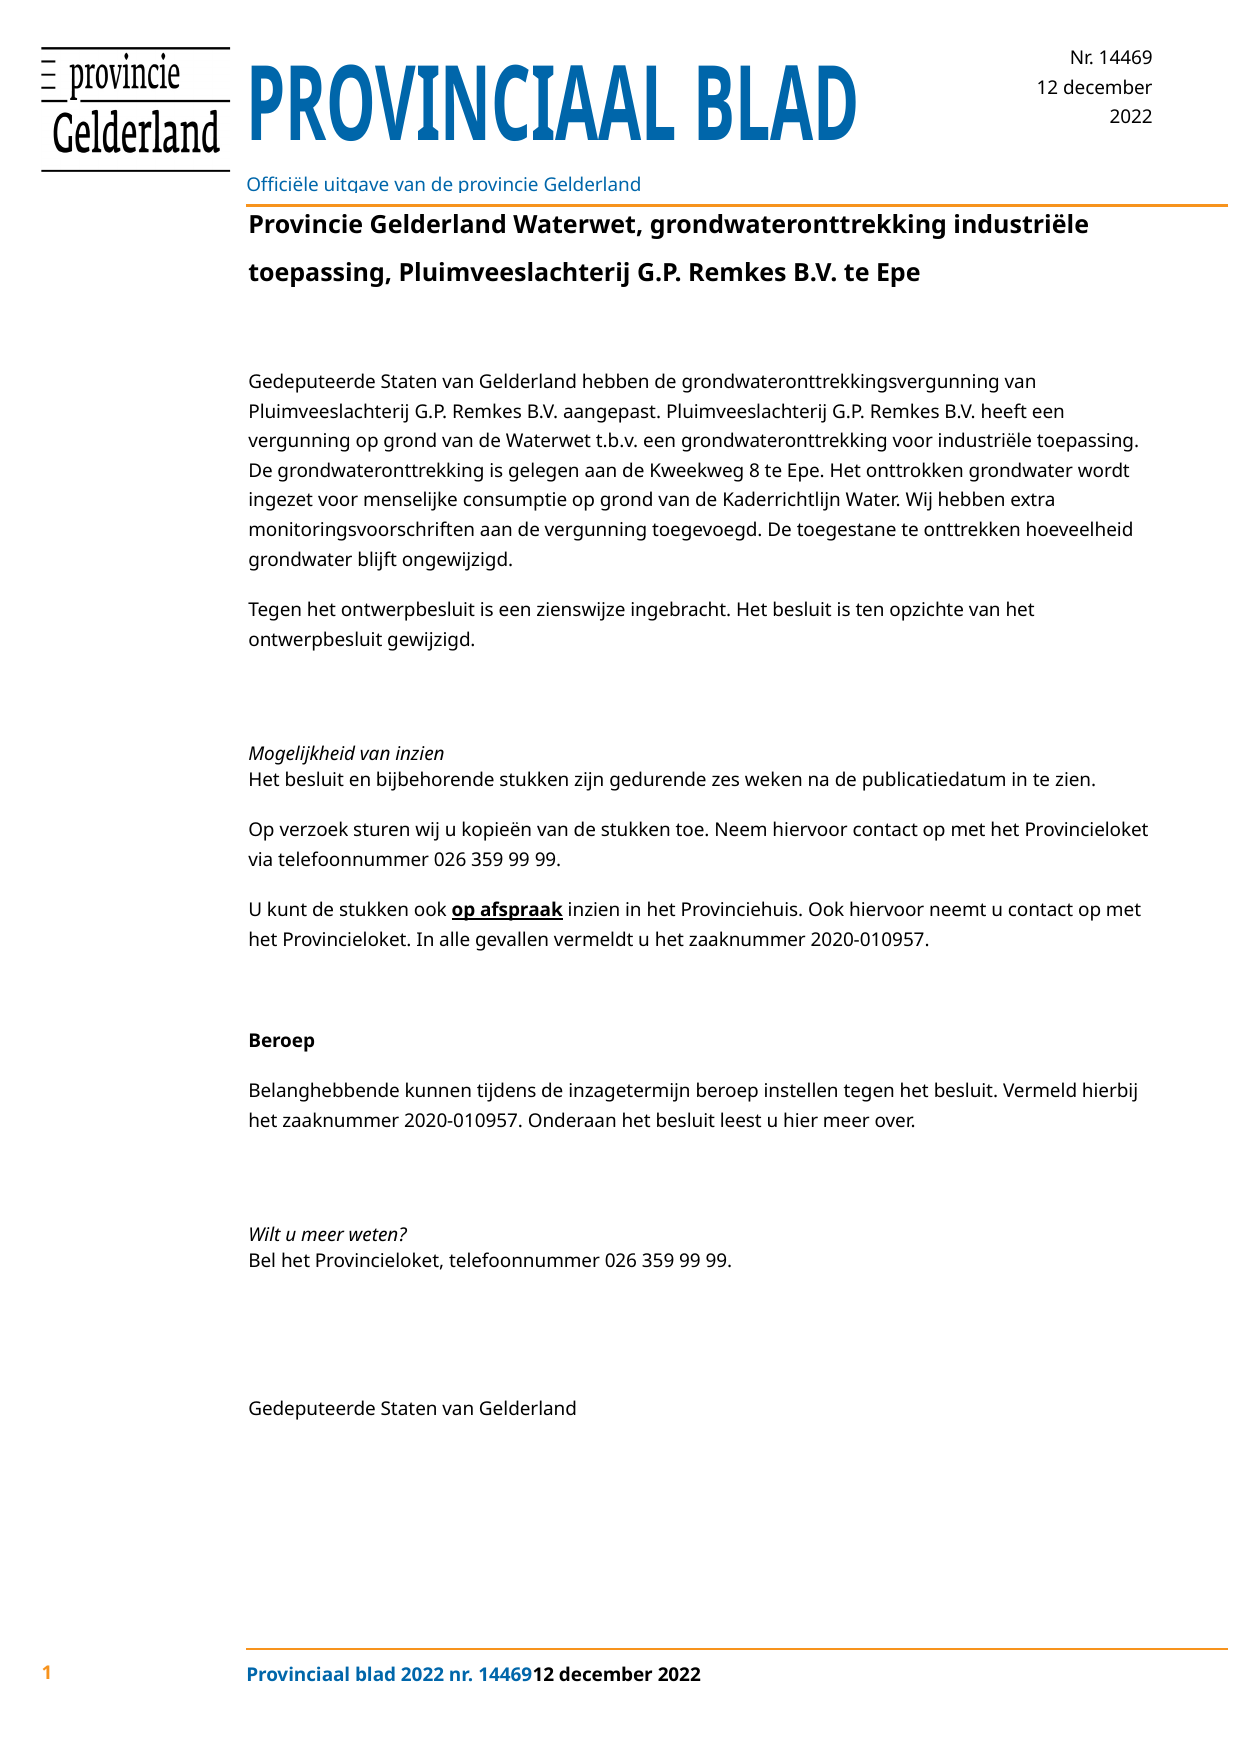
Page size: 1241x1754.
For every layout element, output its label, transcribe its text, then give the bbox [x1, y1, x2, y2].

text Belanghebbende kunnen tijdens de inzagetermijn beroep instellen tegen het besluit. Vermeld hierbij het zaaknummer 2020-010957. Onderaan het besluit leest u hier meer over. [248, 1077, 1152, 1132]
text Het besluit en bijbehorende stukken zijn gedurende zes weken na de publicatiedatum in te zien. [248, 766, 1152, 792]
text Mogelijkheid van inzien [248, 740, 1152, 766]
text Gedeputeerde Staten van Gelderland hebben de grondwateronttrekkingsvergunning van Pluimveeslachterij G.P. Remkes B.V. aangepast. Pluimveeslachterij G.P. Remkes B.V. heeft een vergunning op grond van de Waterwet t.b.v. een grondwateronttrekking voor industriële toepassing. De grondwateronttrekking is gelegen aan de Kweekweg 8 te Epe. Het onttrokken grondwater wordt ingezet voor menselijke consumptie op grond van de Kaderrichtlijn Water. Wij hebben extra monitoringsvoorschriften aan de vergunning toegevoegd. De toegestane te onttrekken hoeveelheid grondwater blijft ongewijzigd. [248, 368, 1152, 572]
text Tegen het ontwerpbesluit is een zienswijze ingebracht. Het besluit is ten opzichte van het ontwerpbesluit gewijzigd. [248, 596, 1152, 652]
text Provincie Gelderland Waterwet, grondwateronttrekking industriële toepassing, Pluimveeslachterij G.P. Remkes B.V. te Epe [248, 207, 1152, 288]
text Gedeputeerde Staten van Gelderland [248, 1396, 1152, 1421]
picture [41, 47, 231, 172]
text U kunt de stukken ook op afspraak inzien in het Provinciehuis. Ook hiervoor neemt u contact op met het Provincieloket. In alle gevallen vermeldt u het zaaknummer 2020-010957. [248, 896, 1152, 952]
text Beroep [248, 1027, 1152, 1052]
text Wilt u meer weten? [248, 1221, 1152, 1247]
text Op verzoek sturen wij u kopieën van de stukken toe. Neem hiervoor contact op met het Provincieloket via telefoonnummer 026 359 99 99. [248, 816, 1152, 872]
text Bel het Provincieloket, telefoonnummer 026 359 99 99. [248, 1247, 1152, 1273]
